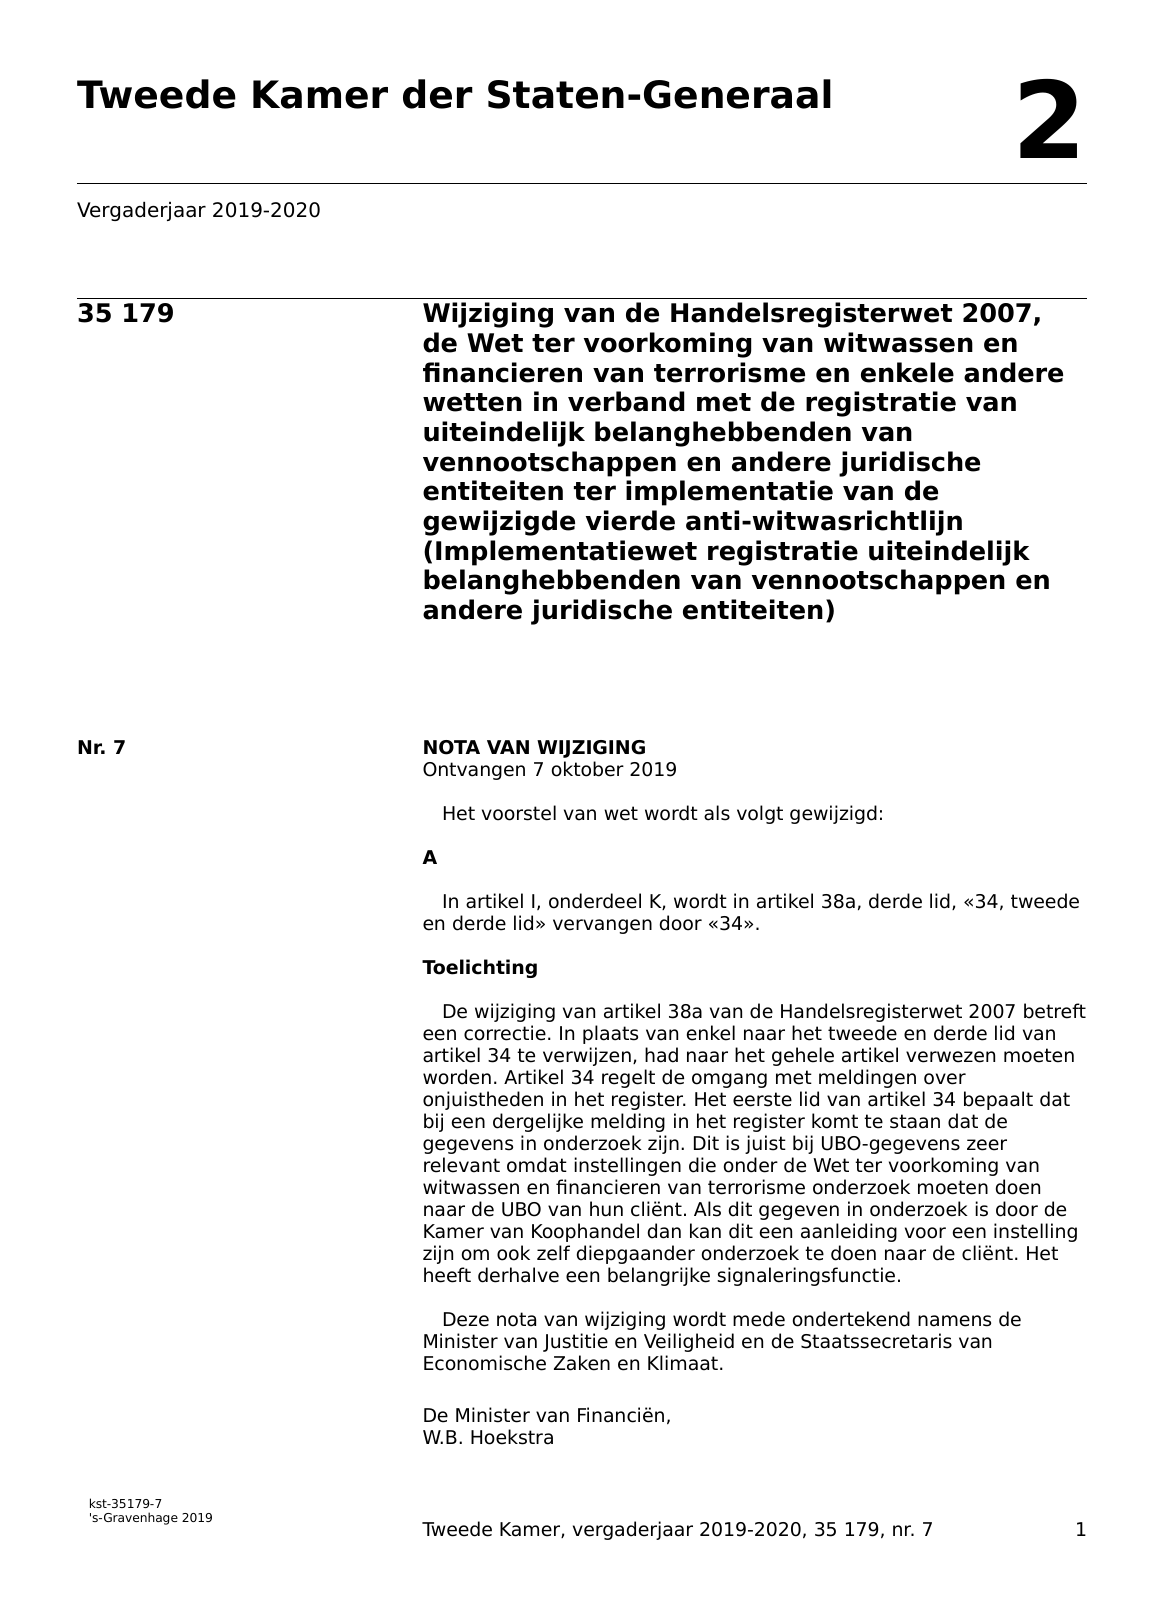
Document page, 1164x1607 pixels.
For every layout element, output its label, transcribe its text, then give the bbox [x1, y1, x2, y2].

text In artikel I, onderdeel K, wordt in artikel 38a, derde lid, «34, tweede en derde lid» vervangen door «34». [422, 891, 1087, 935]
text Deze nota van wijziging wordt mede ondertekend namens de Minister van Justitie en Veiligheid en de Staatssecretaris van Economische Zaken en Klimaat. [422, 1309, 1087, 1375]
table_header 2 [886, 59, 1087, 183]
text Het voorstel van wet wordt als volgt gewijzigd: [422, 803, 1087, 825]
text De Minister van Financiën, W.B. Hoekstra [422, 1405, 1087, 1449]
text 's-Gravenhage 2019 [88, 1511, 323, 1525]
text kst-35179-7 [88, 1497, 323, 1511]
text Ontvangen 7 oktober 2019 [422, 758, 1087, 781]
subtitle Toelichting [422, 957, 1087, 979]
text De wijziging van artikel 38a van de Handelsregisterwet 2007 betreft een correctie. In plaats van enkel naar het tweede en derde lid van artikel 34 te verwijzen, had naar het gehele artikel verwezen moeten worden. Artikel 34 regelt de omgang met meldingen over onjuistheden in het register. Het eerste lid van artikel 34 bepaalt dat bij een dergelijke melding in het register komt te staan dat de gegevens in onderzoek zijn. Dit is juist bij UBO-gegevens zeer relevant omdat instellingen die onder de Wet ter voorkoming van witwassen en financieren van terrorisme onderzoek moeten doen naar de UBO van hun cliënt. Als dit gegeven in onderzoek is door de Kamer van Koophandel dan kan dit een aanleiding voor een instelling zijn om ook zelf diepgaander onderzoek te doen naar de cliënt. Het heeft derhalve een belangrijke signaleringsfunctie. [422, 1001, 1087, 1287]
subtitle 35 179 Wijziging van de Handelsregisterwet 2007, de Wet ter voorkoming van witwassen en financieren van terrorisme en enkele andere wetten in verband met de registratie van uiteindelijk belanghebbenden van vennootschappen en andere juridische entiteiten ter implementatie van de gewijzigde vierde anti-witwasrichtlijn (Implementatiewet registratie uiteindelijk belanghebbenden van vennootschappen en andere juridische entiteiten) [77, 299, 1087, 626]
table_header Tweede Kamer der Staten-Generaal [77, 59, 886, 183]
table_cell Vergaderjaar 2019-2020 [77, 184, 1087, 298]
subtitle Nr. 7 NOTA VAN WIJZIGING [77, 737, 1087, 758]
subtitle A [422, 847, 1087, 869]
